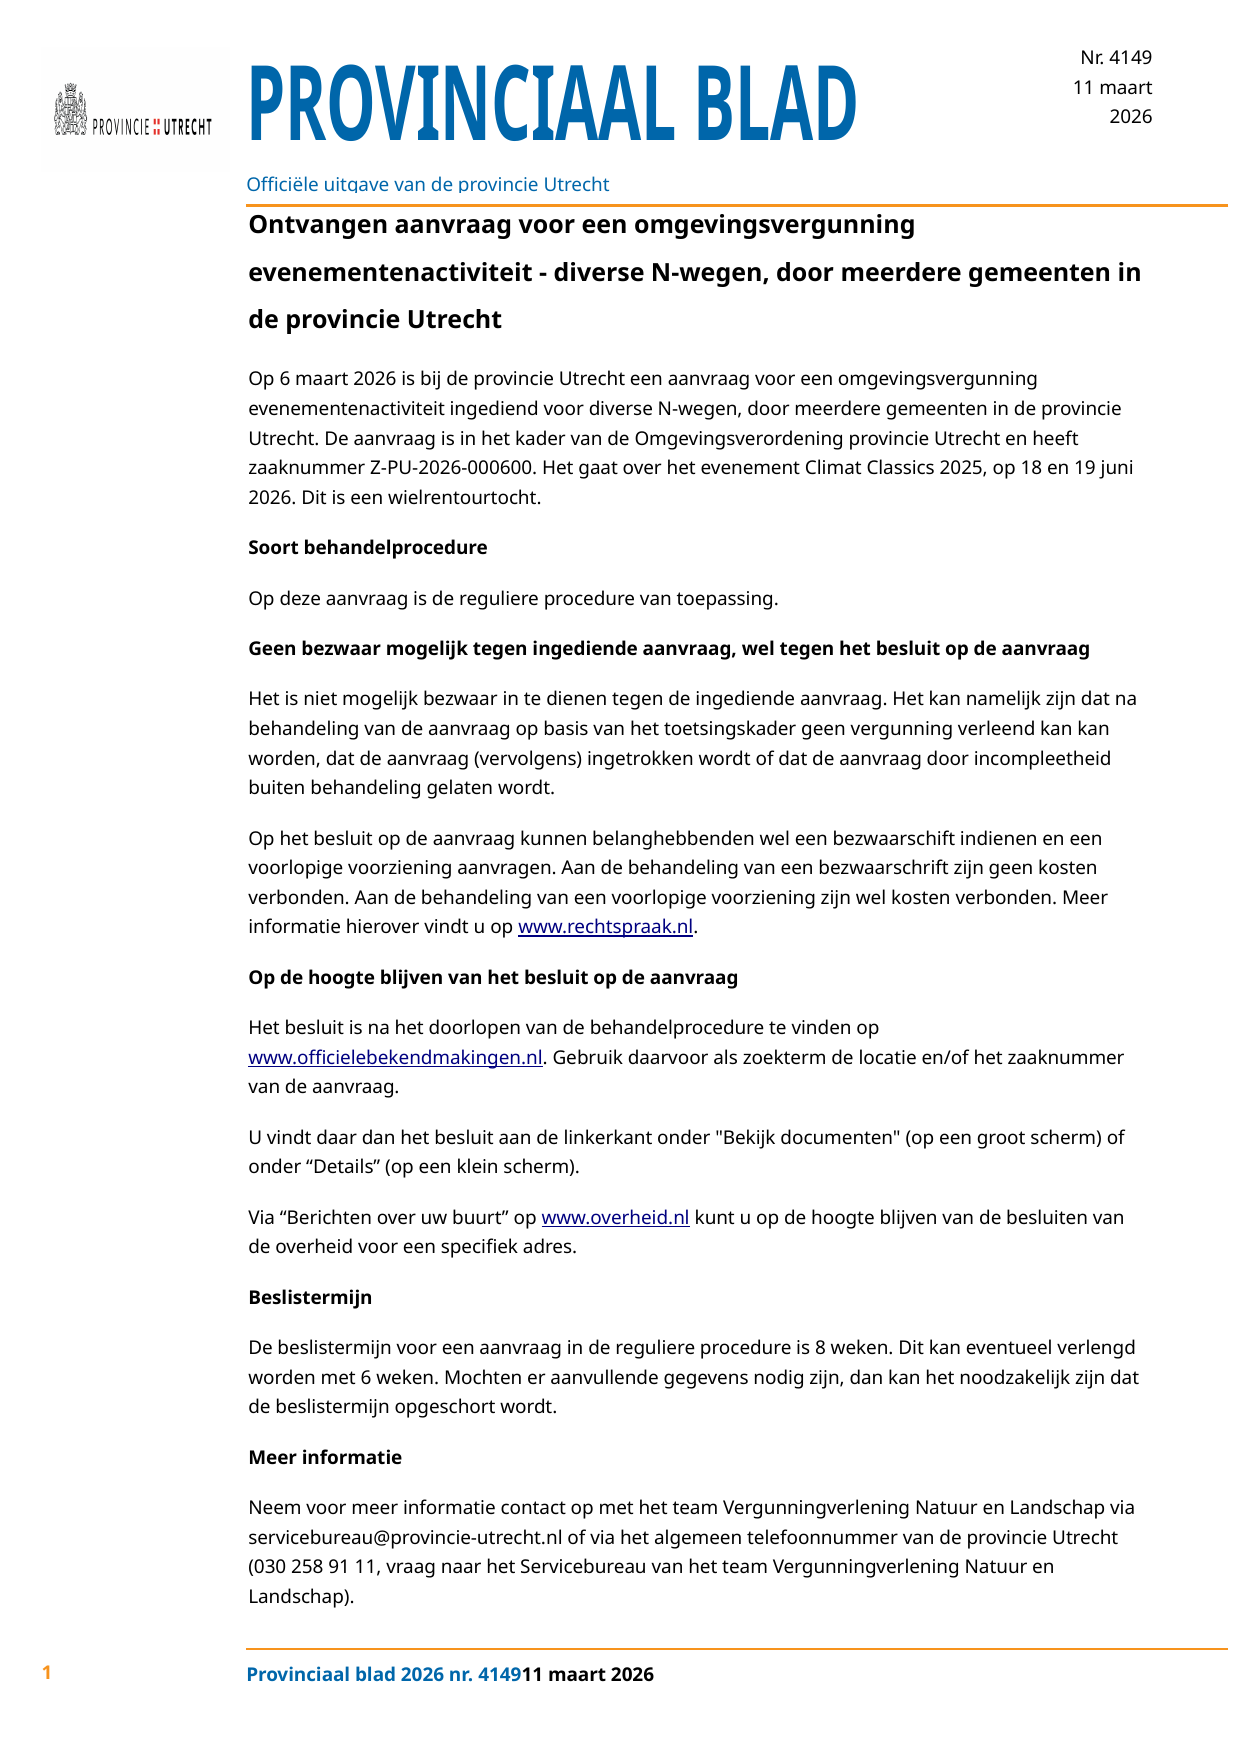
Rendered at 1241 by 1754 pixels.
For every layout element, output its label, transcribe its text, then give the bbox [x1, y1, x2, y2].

text Via “Berichten over uw buurt” op www.overheid.nl kunt u op de hoogte blijven van de besluiten van de overheid voor een specifiek adres. [248, 1204, 1152, 1259]
text Op deze aanvraag is de reguliere procedure van toepassing. [248, 585, 1152, 610]
text Het besluit is na het doorlopen van de behandelprocedure te vinden op www.officielebekendmakingen.nl. Gebruik daarvoor als zoekterm de locatie en/of het zaaknummer van de aanvraag. [248, 1014, 1152, 1099]
text Op het besluit op de aanvraag kunnen belanghebbenden wel een bezwaarschift indienen en een voorlopige voorziening aanvragen. Aan de behandeling van een bezwaarschrift zijn geen kosten verbonden. Aan de behandeling van een voorlopige voorziening zijn wel kosten verbonden. Meer informatie hierover vindt u op www.rechtspraak.nl. [248, 825, 1152, 939]
picture [41, 47, 231, 172]
text U vindt daar dan het besluit aan de linkerkant onder "Bekijk documenten" (op een groot scherm) of onder “Details” (op een klein scherm). [248, 1124, 1152, 1179]
text Ontvangen aanvraag voor een omgevingsvergunning evenementenactiviteit - diverse N-wegen, door meerdere gemeenten in de provincie Utrecht [248, 207, 1152, 336]
text Meer informatie [248, 1444, 1152, 1469]
text Neem voor meer informatie contact op met het team Vergunningverlening Natuur en Landschap via servicebureau@provincie-utrecht.nl of via het algemeen telefoonnummer van de provincie Utrecht (030 258 91 11, vraag naar het Servicebureau van het team Vergunningverlening Natuur en Landschap). [248, 1494, 1152, 1609]
text Geen bezwaar mogelijk tegen ingediende aanvraag, wel tegen het besluit op de aanvraag [248, 635, 1152, 661]
text Het is niet mogelijk bezwaar in te dienen tegen de ingediende aanvraag. Het kan namelijk zijn dat na behandeling van de aanvraag op basis van het toetsingskader geen vergunning verleend kan kan worden, dat de aanvraag (vervolgens) ingetrokken wordt of dat de aanvraag door incompleetheid buiten behandeling gelaten wordt. [248, 686, 1152, 800]
text De beslistermijn voor een aanvraag in de reguliere procedure is 8 weken. Dit kan eventueel verlengd worden met 6 weken. Mochten er aanvullende gegevens nodig zijn, dan kan het noodzakelijk zijn dat de beslistermijn opgeschort wordt. [248, 1334, 1152, 1419]
text Beslistermijn [248, 1284, 1152, 1309]
text Soort behandelprocedure [248, 534, 1152, 560]
text Op 6 maart 2026 is bij de provincie Utrecht een aanvraag voor een omgevingsvergunning evenementenactiviteit ingediend voor diverse N-wegen, door meerdere gemeenten in de provincie Utrecht. De aanvraag is in het kader van de Omgevingsverordening provincie Utrecht en heeft zaaknummer Z-PU-2026-000600. Het gaat over het evenement Climat Classics 2025, op 18 en 19 juni 2026. Dit is een wielrentourtocht. [248, 366, 1152, 509]
text Op de hoogte blijven van het besluit op de aanvraag [248, 964, 1152, 989]
